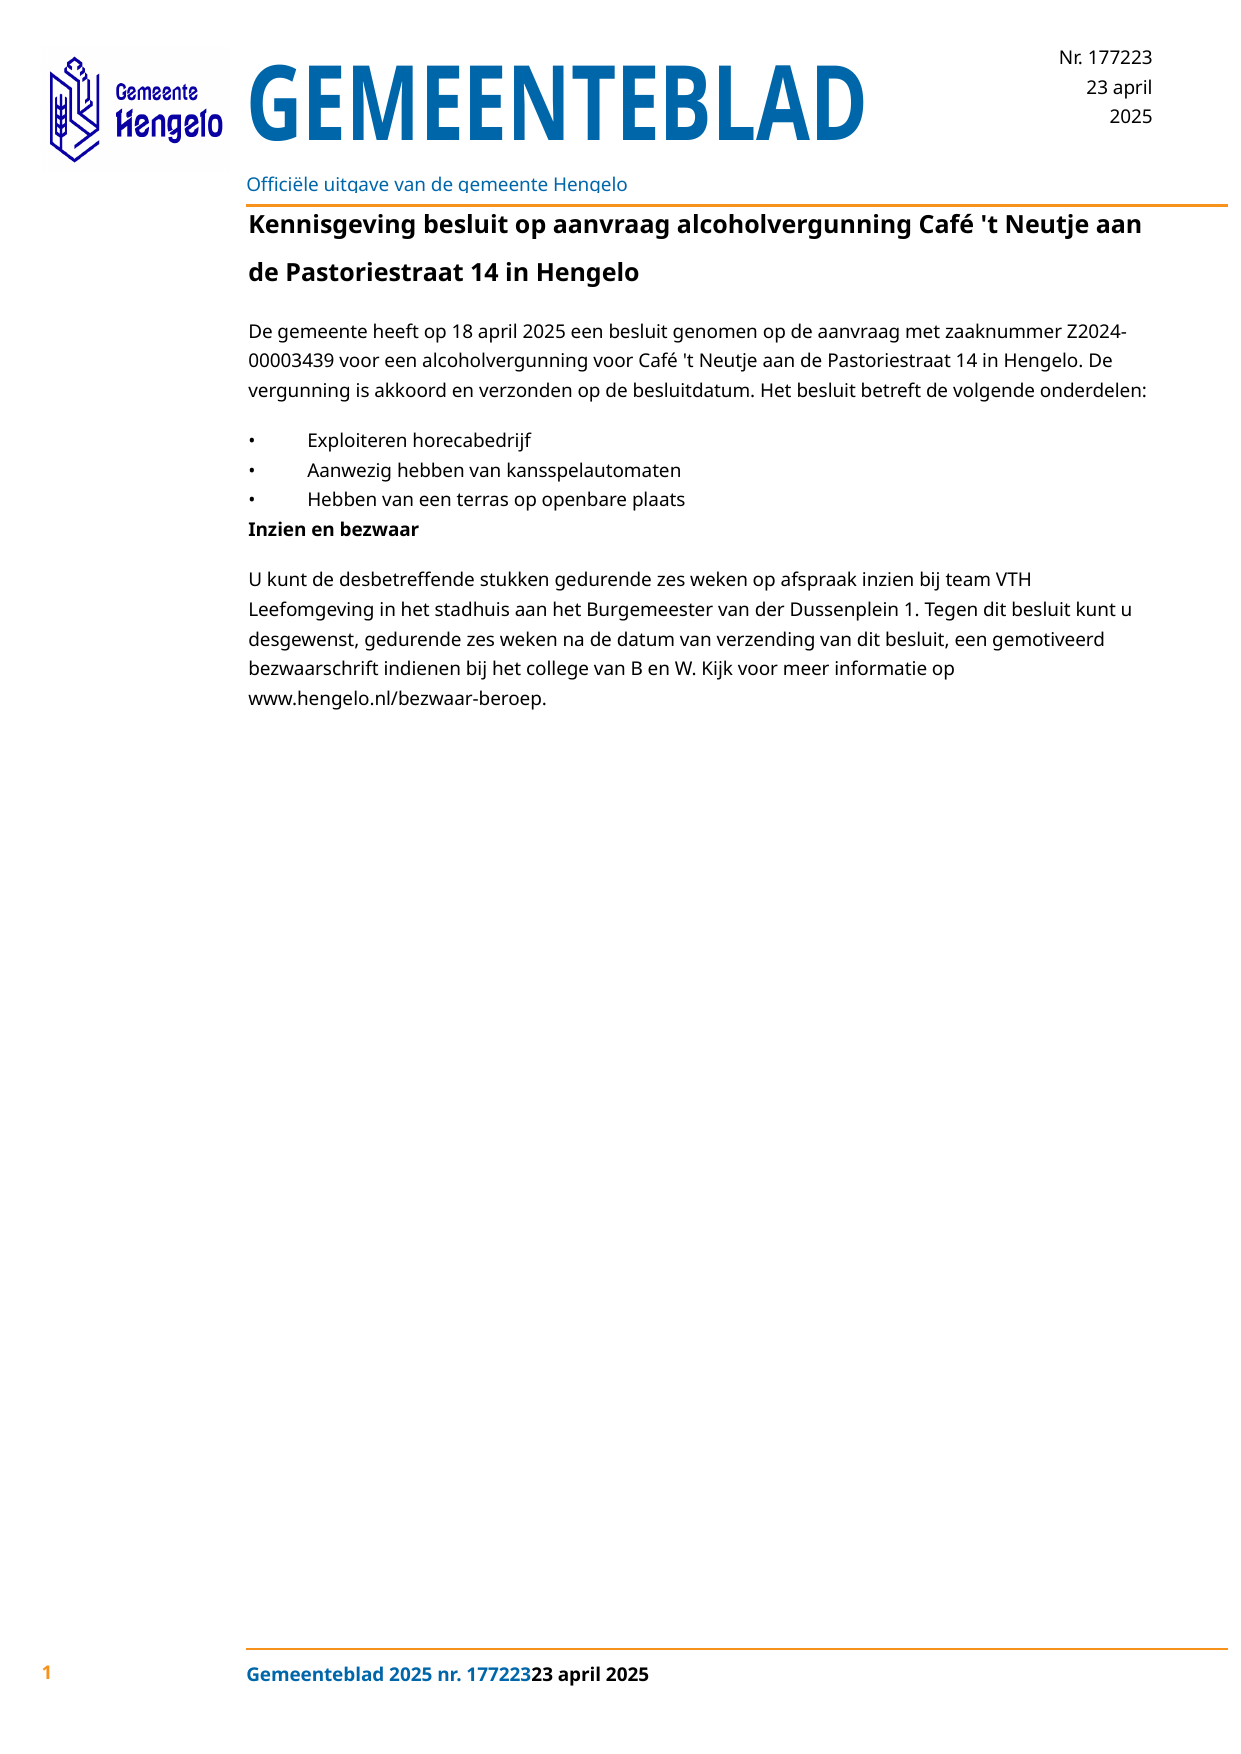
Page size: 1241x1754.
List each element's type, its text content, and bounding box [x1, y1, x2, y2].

text U kunt de desbetreffende stukken gedurende zes weken op afspraak inzien bij team VTH Leefomgeving in het stadhuis aan het Burgemeester van der Dussenplein 1. Tegen dit besluit kunt u desgewenst, gedurende zes weken na de datum van verzending van dit besluit, een gemotiveerd bezwaarschrift indienen bij het college van B en W. Kijk voor meer informatie op www.hengelo.nl/bezwaar-beroep. [248, 567, 1152, 711]
list Exploiteren horecabedrijf [248, 427, 1152, 453]
list Aanwezig hebben van kansspelautomaten [248, 457, 1152, 483]
text De gemeente heeft op 18 april 2025 een besluit genomen op de aanvraag met zaaknummer Z2024-00003439 voor een alcoholvergunning voor Café 't Neutje aan de Pastoriestraat 14 in Hengelo. De vergunning is akkoord en verzonden op de besluitdatum. Het besluit betreft de volgende onderdelen: [248, 318, 1152, 403]
text Inzien en bezwaar [248, 516, 1152, 542]
picture [41, 47, 231, 172]
text Kennisgeving besluit op aanvraag alcoholvergunning Café 't Neutje aan de Pastoriestraat 14 in Hengelo [248, 207, 1152, 288]
list Hebben van een terras op openbare plaats [248, 487, 1152, 512]
